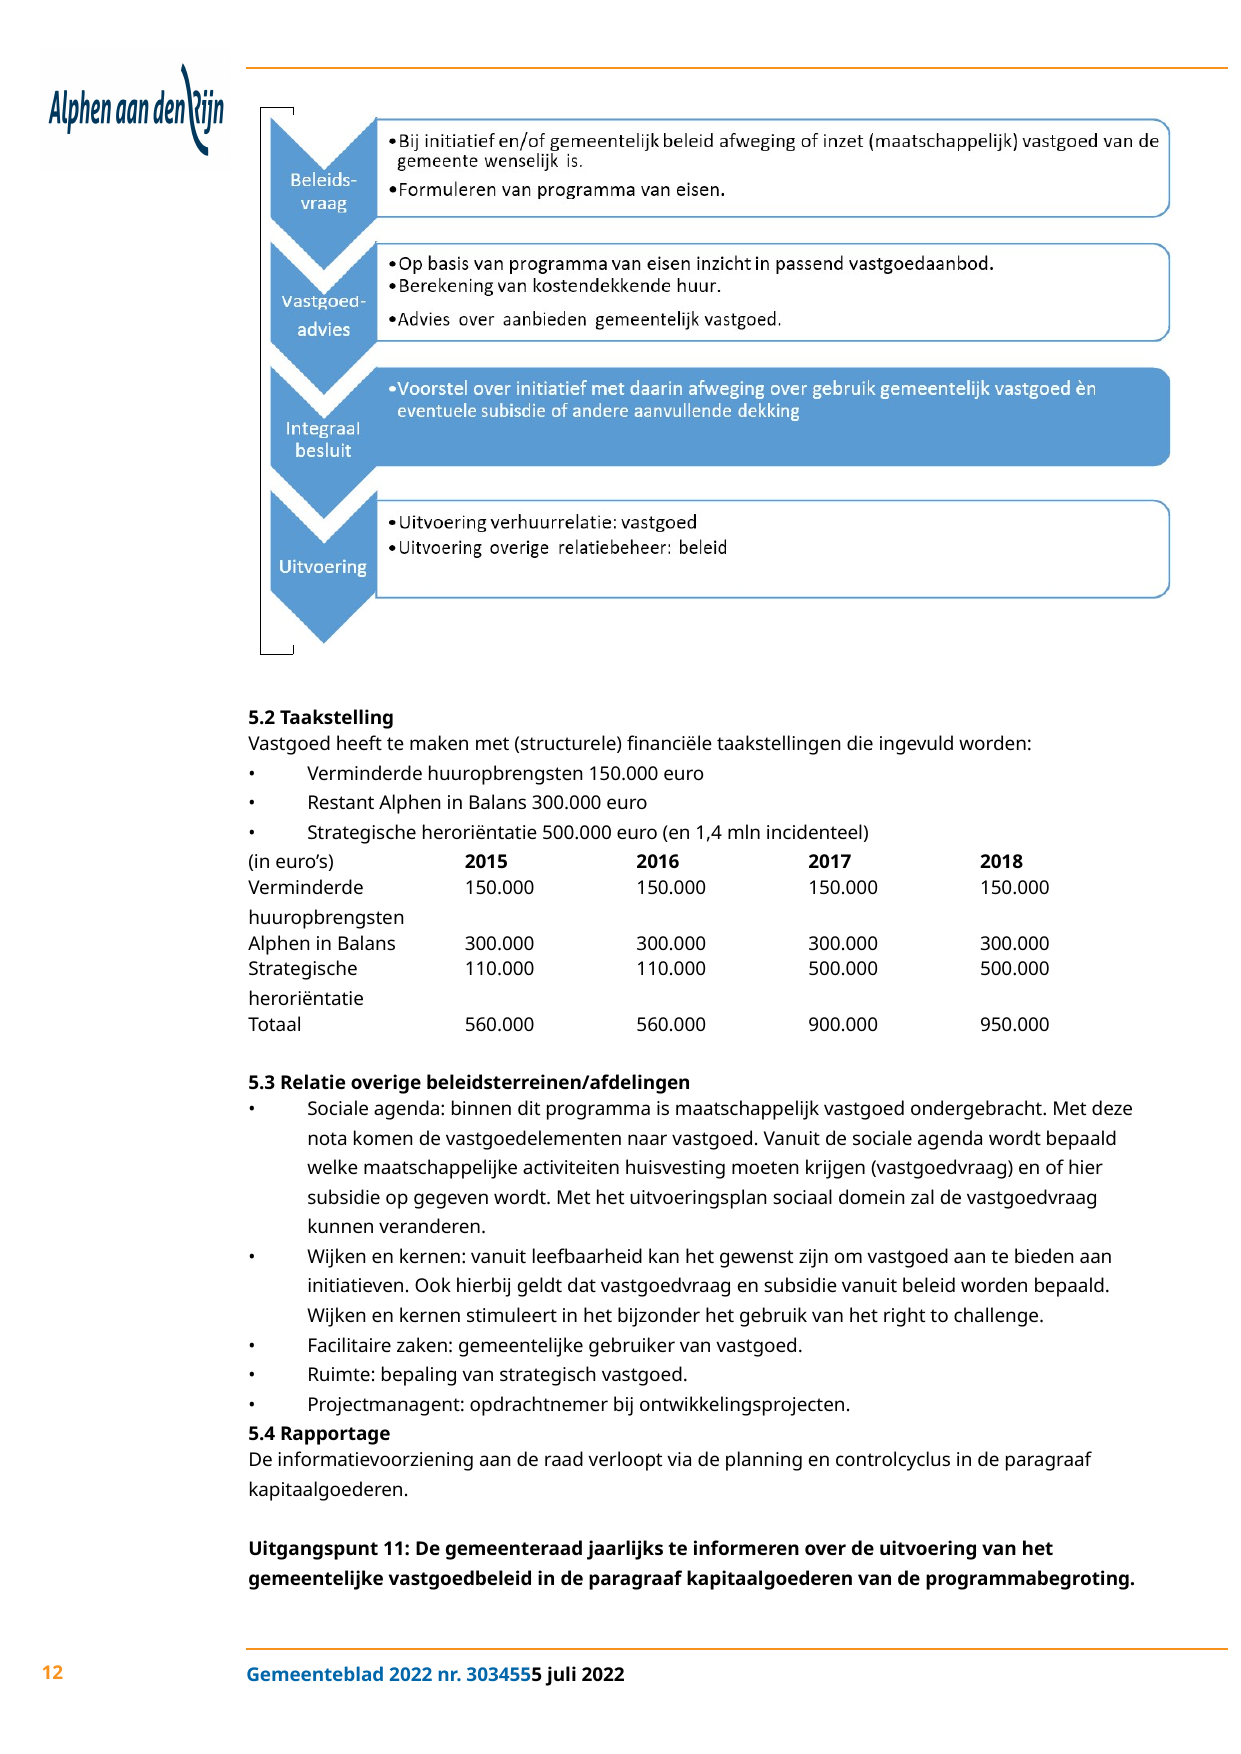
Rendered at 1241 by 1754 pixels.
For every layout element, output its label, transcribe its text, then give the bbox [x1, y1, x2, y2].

table_cell Alphen in Balans [248, 930, 464, 956]
table_cell 560.000 [465, 1011, 636, 1037]
text 5.4 Rapportage [248, 1421, 1152, 1446]
text 5.3 Relatie overige beleidsterreinen/afdelingen [248, 1069, 1152, 1095]
list Sociale agenda: binnen dit programma is maatschappelijk vastgoed ondergebracht. Met deze nota komen de vastgoedelementen naar vastgoed. Vanuit de sociale agenda wordt bepaald welke maatschappelijke activiteiten huisvesting moeten krijgen (vastgoedvraag) en of hier subsidie op gegeven wordt. Met het uitvoeringsplan sociaal domein zal de vastgoedvraag kunnen veranderen. [248, 1095, 1152, 1239]
table_cell 300.000 [636, 930, 808, 956]
text Vastgoed heeft te maken met (structurele) financiële taakstellingen die ingevuld worden: [248, 730, 1152, 756]
table_cell Strategische heroriëntatie [248, 956, 464, 1011]
table_cell 150.000 [636, 875, 808, 930]
table_cell 150.000 [808, 875, 980, 930]
table_header 2016 [636, 849, 808, 874]
list Ruimte: bepaling van strategisch vastgoed. [248, 1361, 1152, 1387]
table_cell 110.000 [636, 956, 808, 1011]
list Projectmanagent: opdrachtnemer bij ontwikkelingsprojecten. [248, 1391, 1152, 1417]
list Verminderde huuropbrengsten 150.000 euro [248, 760, 1152, 786]
table_cell Totaal [248, 1011, 464, 1037]
list Wijken en kernen: vanuit leefbaarheid kan het gewenst zijn om vastgoed aan te bieden aan initiatieven. Ook hierbij geldt dat vastgoedvraag en subsidie vanuit beleid worden bepaald. Wijken en kernen stimuleert in het bijzonder het gebruik van het right to challenge. [248, 1243, 1152, 1328]
table_cell 150.000 [980, 875, 1152, 930]
picture [41, 47, 231, 172]
text 5.2 Taakstelling [248, 704, 1152, 730]
table_cell 950.000 [980, 1011, 1152, 1037]
list Strategische heroriëntatie 500.000 euro (en 1,4 mln incidenteel) [248, 819, 1152, 845]
text De informatievoorziening aan de raad verloopt via de planning en controlcyclus in de paragraaf kapitaalgoederen. [248, 1446, 1152, 1502]
table_cell 300.000 [465, 930, 636, 956]
table_cell 150.000 [465, 875, 636, 930]
table_cell 560.000 [636, 1011, 808, 1037]
table_header 2018 [980, 849, 1152, 874]
list Restant Alphen in Balans 300.000 euro [248, 789, 1152, 815]
list Facilitaire zaken: gemeentelijke gebruiker van vastgoed. [248, 1332, 1152, 1357]
table_header 2015 [465, 849, 636, 874]
table_cell 300.000 [808, 930, 980, 956]
table_cell 500.000 [980, 956, 1152, 1011]
table_header (in euro’s) [248, 849, 464, 874]
table_cell 900.000 [808, 1011, 980, 1037]
table_cell 300.000 [980, 930, 1152, 956]
picture [268, 115, 1173, 645]
table_cell 500.000 [808, 956, 980, 1011]
table_header Uitgangspunt 11: De gemeenteraad jaarlijks te informeren over de uitvoering van het gemeentelijke vastgoedbeleid in de paragraaf kapitaalgoederen van de programmabegroting. [248, 1535, 1152, 1590]
table_cell 110.000 [465, 956, 636, 1011]
table_cell Verminderde huuropbrengsten [248, 875, 464, 930]
table_header 2017 [808, 849, 980, 874]
